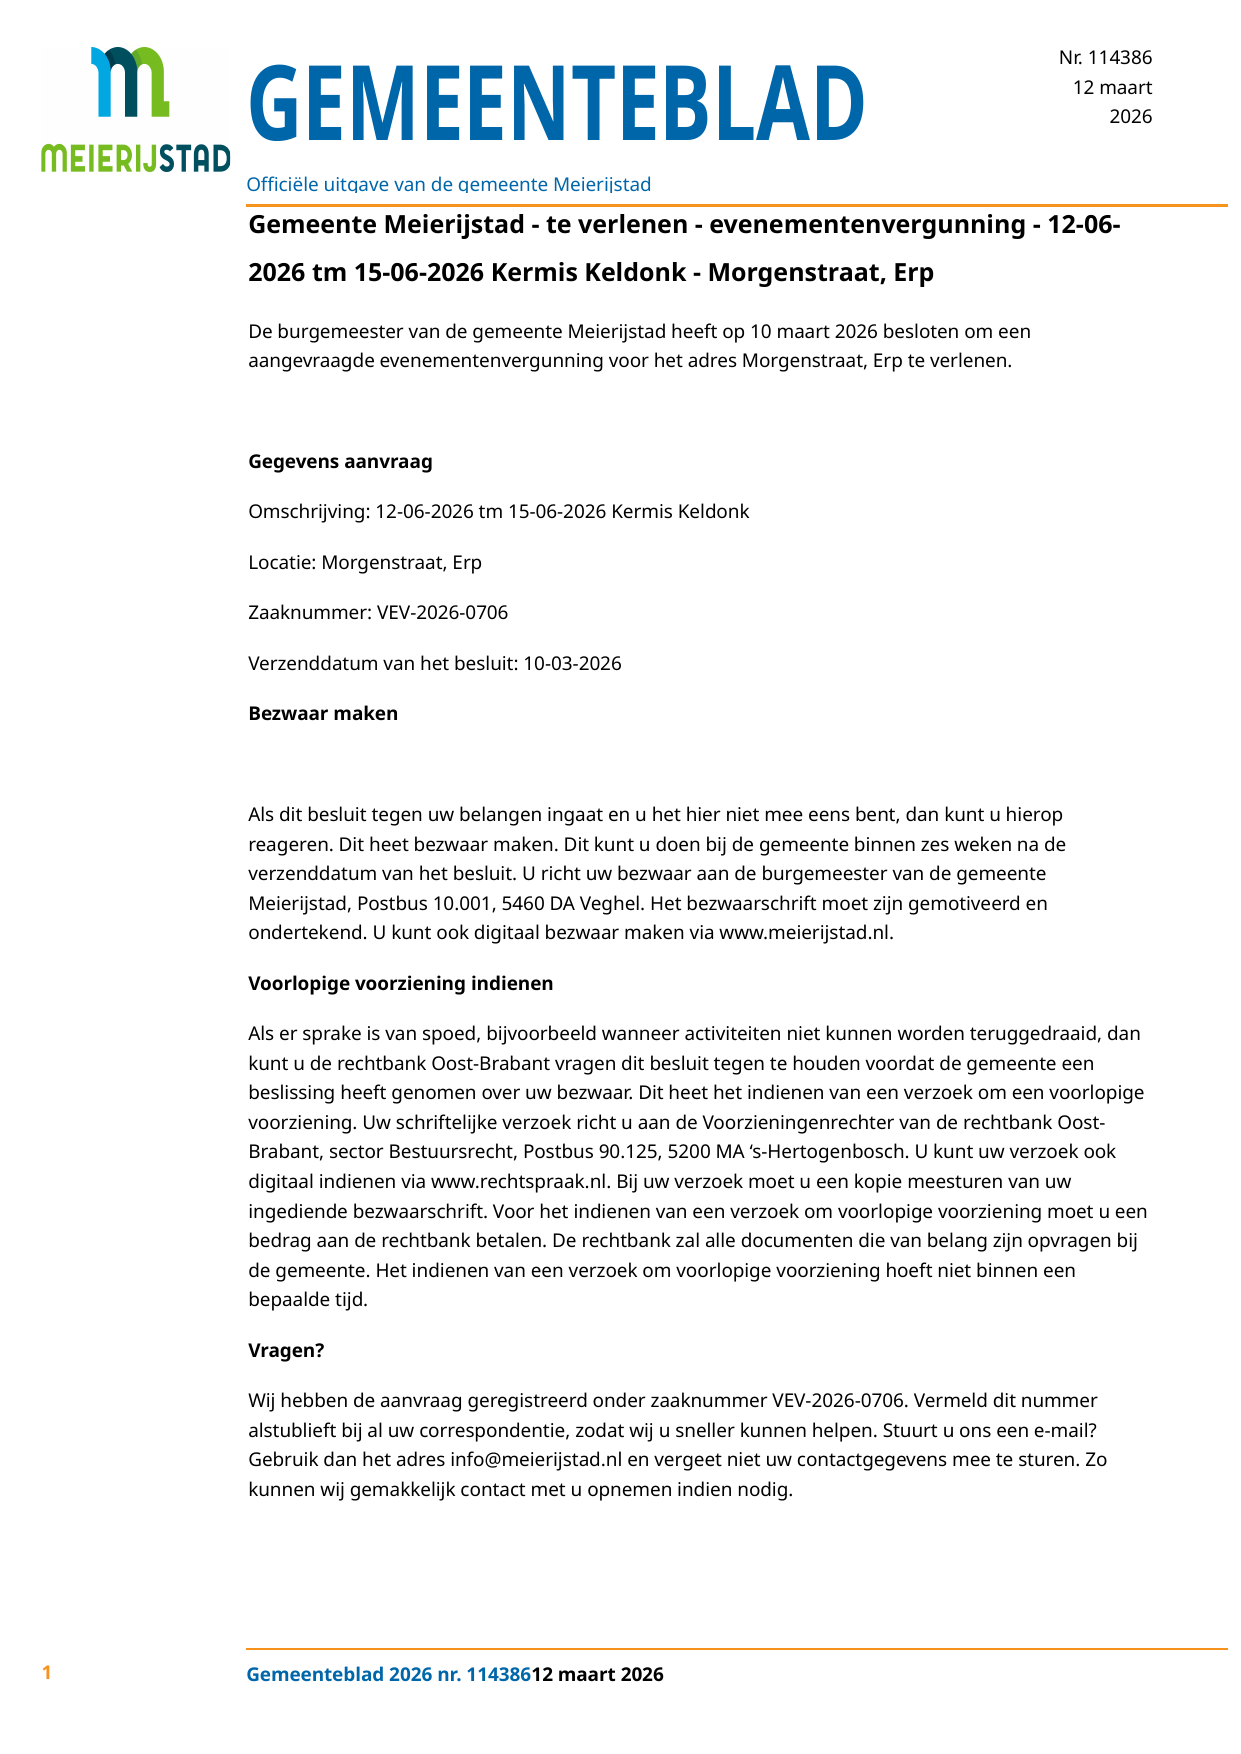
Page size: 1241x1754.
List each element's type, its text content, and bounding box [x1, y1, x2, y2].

text Vragen? [248, 1337, 1152, 1363]
text Voorlopige voorziening indienen [248, 970, 1152, 996]
text Als dit besluit tegen uw belangen ingaat en u het hier niet mee eens bent, dan kunt u hierop reageren. Dit heet bezwaar maken. Dit kunt u doen bij de gemeente binnen zes weken na de verzenddatum van het besluit. U richt uw bezwaar aan de burgemeester van de gemeente Meierijstad, Postbus 10.001, 5460 DA Veghel. Het bezwaarschrift moet zijn gemotiveerd en ondertekend. U kunt ook digitaal bezwaar maken via www.meierijstad.nl. [248, 801, 1152, 945]
text Locatie: Morgenstraat, Erp [248, 549, 1152, 575]
text Omschrijving: 12-06-2026 tm 15-06-2026 Kermis Keldonk [248, 499, 1152, 524]
picture [41, 47, 231, 172]
text Gegevens aanvraag [248, 448, 1152, 474]
text Verzenddatum van het besluit: 10-03-2026 [248, 650, 1152, 676]
text Bezwaar maken [248, 700, 1152, 726]
text Gemeente Meierijstad - te verlenen - evenementenvergunning - 12-06-2026 tm 15-06-2026 Kermis Keldonk - Morgenstraat, Erp [248, 207, 1152, 288]
text De burgemeester van de gemeente Meierijstad heeft op 10 maart 2026 besloten om een aangevraagde evenementenvergunning voor het adres Morgenstraat, Erp te verlenen. [248, 318, 1152, 373]
text Als er sprake is van spoed, bijvoorbeeld wanneer activiteiten niet kunnen worden teruggedraaid, dan kunt u de rechtbank Oost-Brabant vragen dit besluit tegen te houden voordat de gemeente een beslissing heeft genomen over uw bezwaar. Dit heet het indienen van een verzoek om een voorlopige voorziening. Uw schriftelijke verzoek richt u aan de Voorzieningenrechter van de rechtbank Oost-Brabant, sector Bestuursrecht, Postbus 90.125, 5200 MA ‘s-Hertogenbosch. U kunt uw verzoek ook digitaal indienen via www.rechtspraak.nl. Bij uw verzoek moet u een kopie meesturen van uw ingediende bezwaarschrift. Voor het indienen van een verzoek om voorlopige voorziening moet u een bedrag aan de rechtbank betalen. De rechtbank zal alle documenten die van belang zijn opvragen bij de gemeente. Het indienen van een verzoek om voorlopige voorziening hoeft niet binnen een bepaalde tijd. [248, 1020, 1152, 1312]
text Zaaknummer: VEV-2026-0706 [248, 599, 1152, 625]
text Wij hebben de aanvraag geregistreerd onder zaaknummer VEV-2026-0706. Vermeld dit nummer alstublieft bij al uw correspondentie, zodat wij u sneller kunnen helpen. Stuurt u ons een e-mail? Gebruik dan het adres info@meierijstad.nl en vergeet niet uw contactgegevens mee te sturen. Zo kunnen wij gemakkelijk contact met u opnemen indien nodig. [248, 1387, 1152, 1502]
